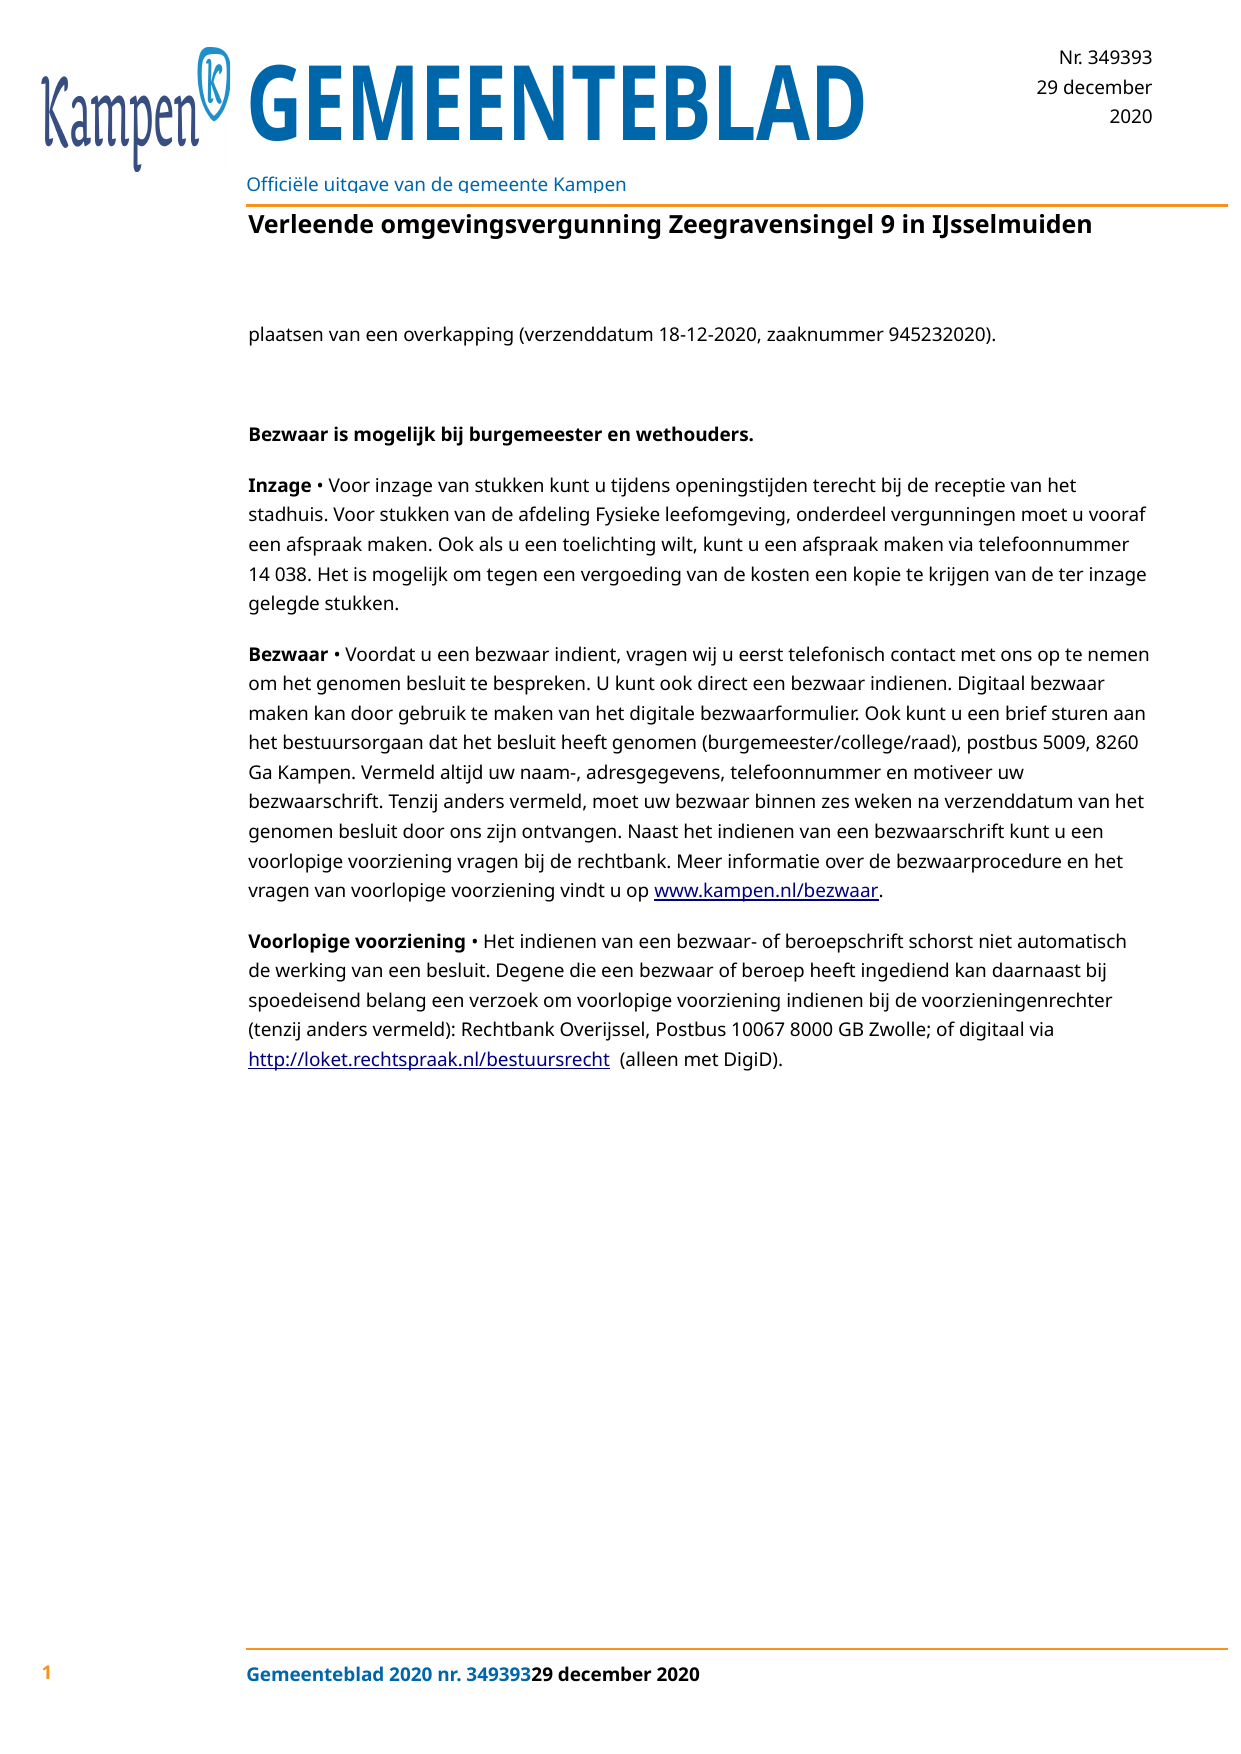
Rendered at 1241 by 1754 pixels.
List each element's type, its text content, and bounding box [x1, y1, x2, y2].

text Inzage • Voor inzage van stukken kunt u tijdens openingstijden terecht bij de receptie van het stadhuis. Voor stukken van de afdeling Fysieke leefomgeving, onderdeel vergunningen moet u vooraf een afspraak maken. Ook als u een toelichting wilt, kunt u een afspraak maken via telefoonnummer 14 038. Het is mogelijk om tegen een vergoeding van de kosten een kopie te krijgen van de ter inzage gelegde stukken. [248, 472, 1152, 616]
text Voorlopige voorziening • Het indienen van een bezwaar- of beroepschrift schorst niet automatisch de werking van een besluit. Degene die een bezwaar of beroep heeft ingediend kan daarnaast bij spoedeisend belang een verzoek om voorlopige voorziening indienen bij de voorzieningenrechter (tenzij anders vermeld): Rechtbank Overijssel, Postbus 10067 8000 GB Zwolle; of digitaal via http://loket.rechtspraak.nl/bestuursrecht (alleen met DigiD). [248, 928, 1152, 1072]
text Bezwaar is mogelijk bij burgemeester en wethouders. [248, 422, 1152, 447]
text Verleende omgevingsvergunning Zeegravensingel 9 in IJsselmuiden [248, 207, 1152, 241]
text plaatsen van een overkapping (verzenddatum 18-12-2020, zaaknummer 945232020). [248, 321, 1152, 346]
text Bezwaar • Voordat u een bezwaar indient, vragen wij u eerst telefonisch contact met ons op te nemen om het genomen besluit te bespreken. U kunt ook direct een bezwaar indienen. Digitaal bezwaar maken kan door gebruik te maken van het digitale bezwaarformulier. Ook kunt u een brief sturen aan het bestuursorgaan dat het besluit heeft genomen (burgemeester/college/raad), postbus 5009, 8260 Ga Kampen. Vermeld altijd uw naam-, adresgegevens, telefoonnummer en motiveer uw bezwaarschrift. Tenzij anders vermeld, moet uw bezwaar binnen zes weken na verzenddatum van het genomen besluit door ons zijn ontvangen. Naast het indienen van een bezwaarschrift kunt u een voorlopige voorziening vragen bij de rechtbank. Meer informatie over de bezwaarprocedure en het vragen van voorlopige voorziening vindt u op www.kampen.nl/bezwaar. [248, 641, 1152, 903]
picture [41, 47, 231, 172]
